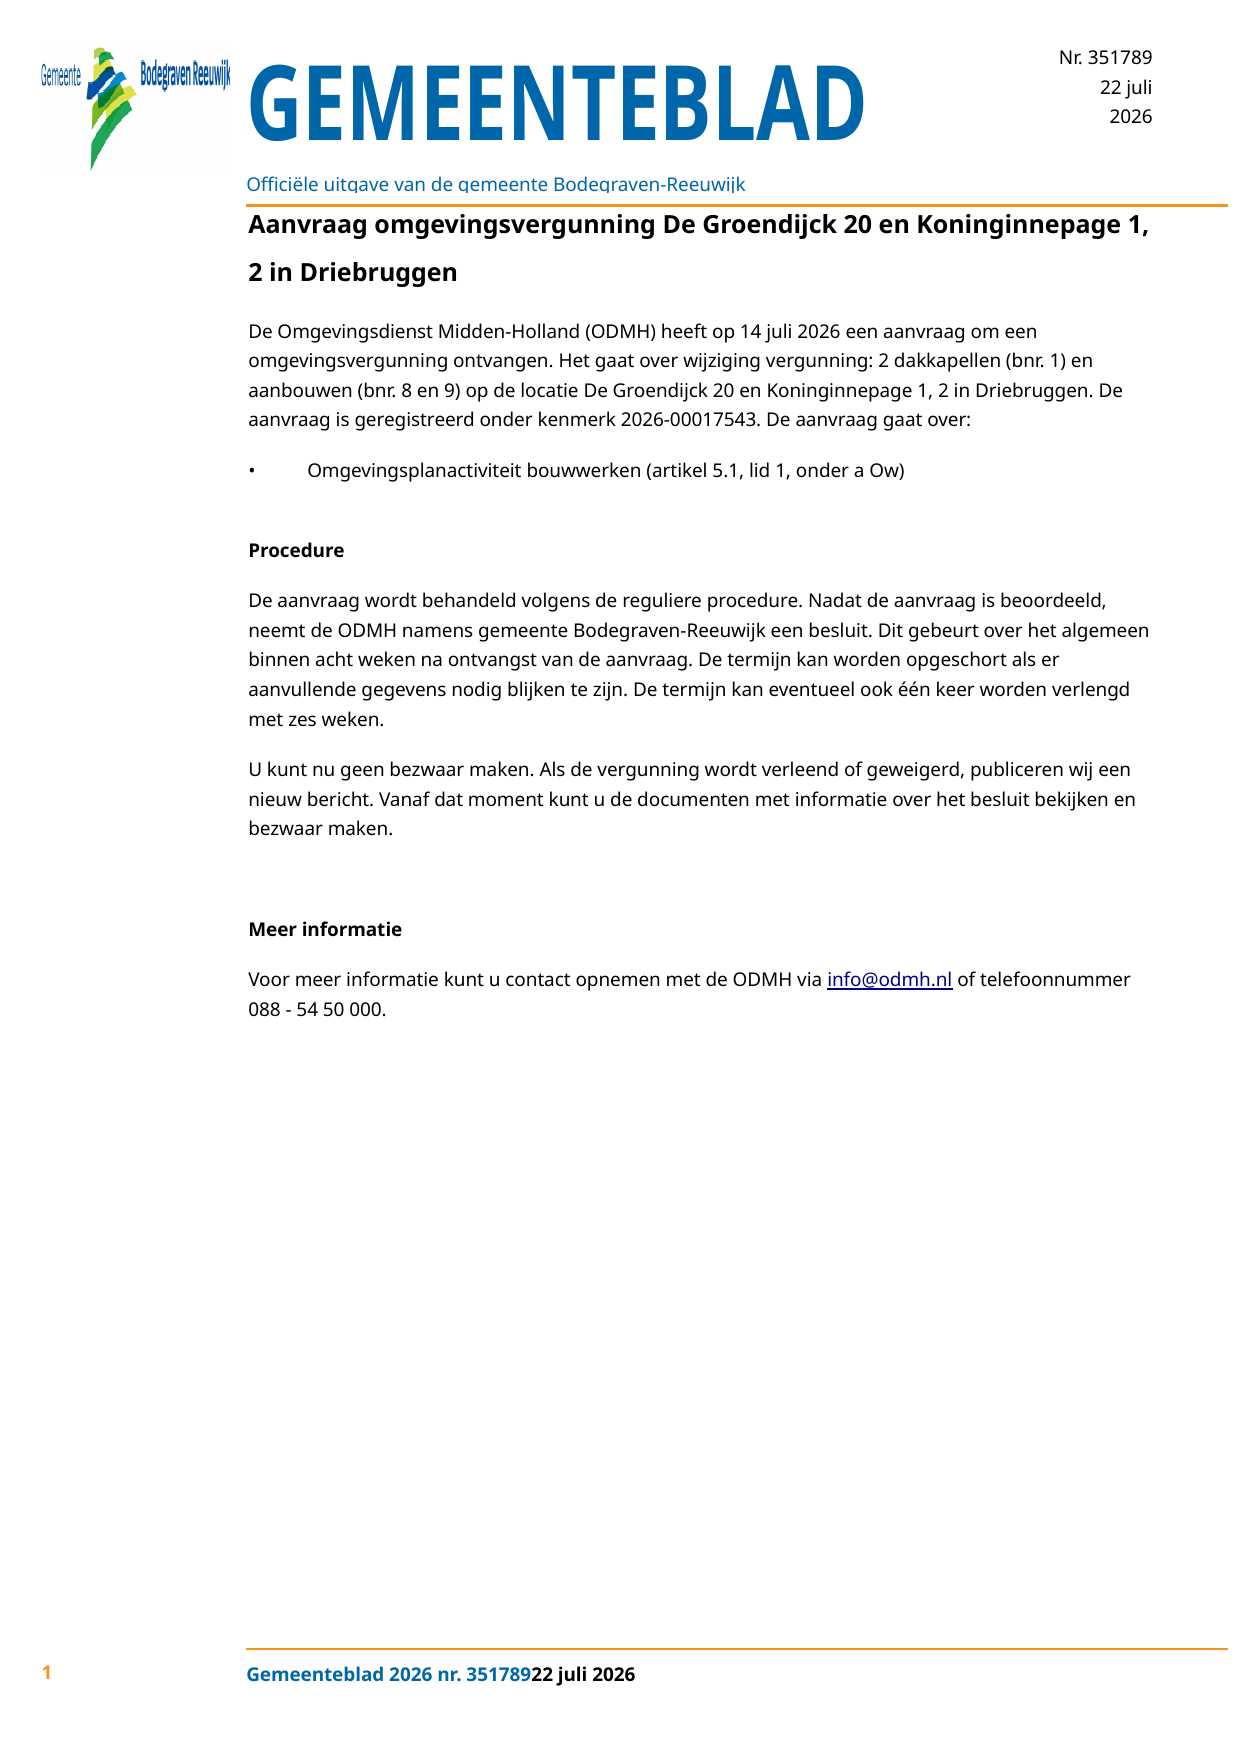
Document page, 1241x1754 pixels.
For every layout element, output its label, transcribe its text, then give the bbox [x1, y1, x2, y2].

text De Omgevingsdienst Midden-Holland (ODMH) heeft op 14 juli 2026 een aanvraag om een omgevingsvergunning ontvangen. Het gaat over wijziging vergunning: 2 dakkapellen (bnr. 1) en aanbouwen (bnr. 8 en 9) op de locatie De Groendijck 20 en Koninginnepage 1, 2 in Driebruggen. De aanvraag is geregistreerd onder kenmerk 2026-00017543. De aanvraag gaat over: [248, 318, 1152, 432]
list Omgevingsplanactiviteit bouwwerken (artikel 5.1, lid 1, onder a Ow) [248, 457, 1152, 483]
text Aanvraag omgevingsvergunning De Groendijck 20 en Koninginnepage 1, 2 in Driebruggen [248, 207, 1152, 288]
text Procedure [248, 537, 1152, 563]
text De aanvraag wordt behandeld volgens de reguliere procedure. Nadat de aanvraag is beoordeeld, neemt de ODMH namens gemeente Bodegraven-Reeuwijk een besluit. Dit gebeurt over het algemeen binnen acht weken na ontvangst van de aanvraag. De termijn kan worden opgeschort als er aanvullende gegevens nodig blijken te zijn. De termijn kan eventueel ook één keer worden verlengd met zes weken. [248, 587, 1152, 732]
text Meer informatie [248, 916, 1152, 942]
picture [41, 47, 231, 172]
text U kunt nu geen bezwaar maken. Als de vergunning wordt verleend of geweigerd, publiceren wij een nieuw bericht. Vanaf dat moment kunt u de documenten met informatie over het besluit bekijken en bezwaar maken. [248, 756, 1152, 841]
text Voor meer informatie kunt u contact opnemen met de ODMH via info@odmh.nl of telefoonnummer 088 - 54 50 000. [248, 967, 1152, 1022]
